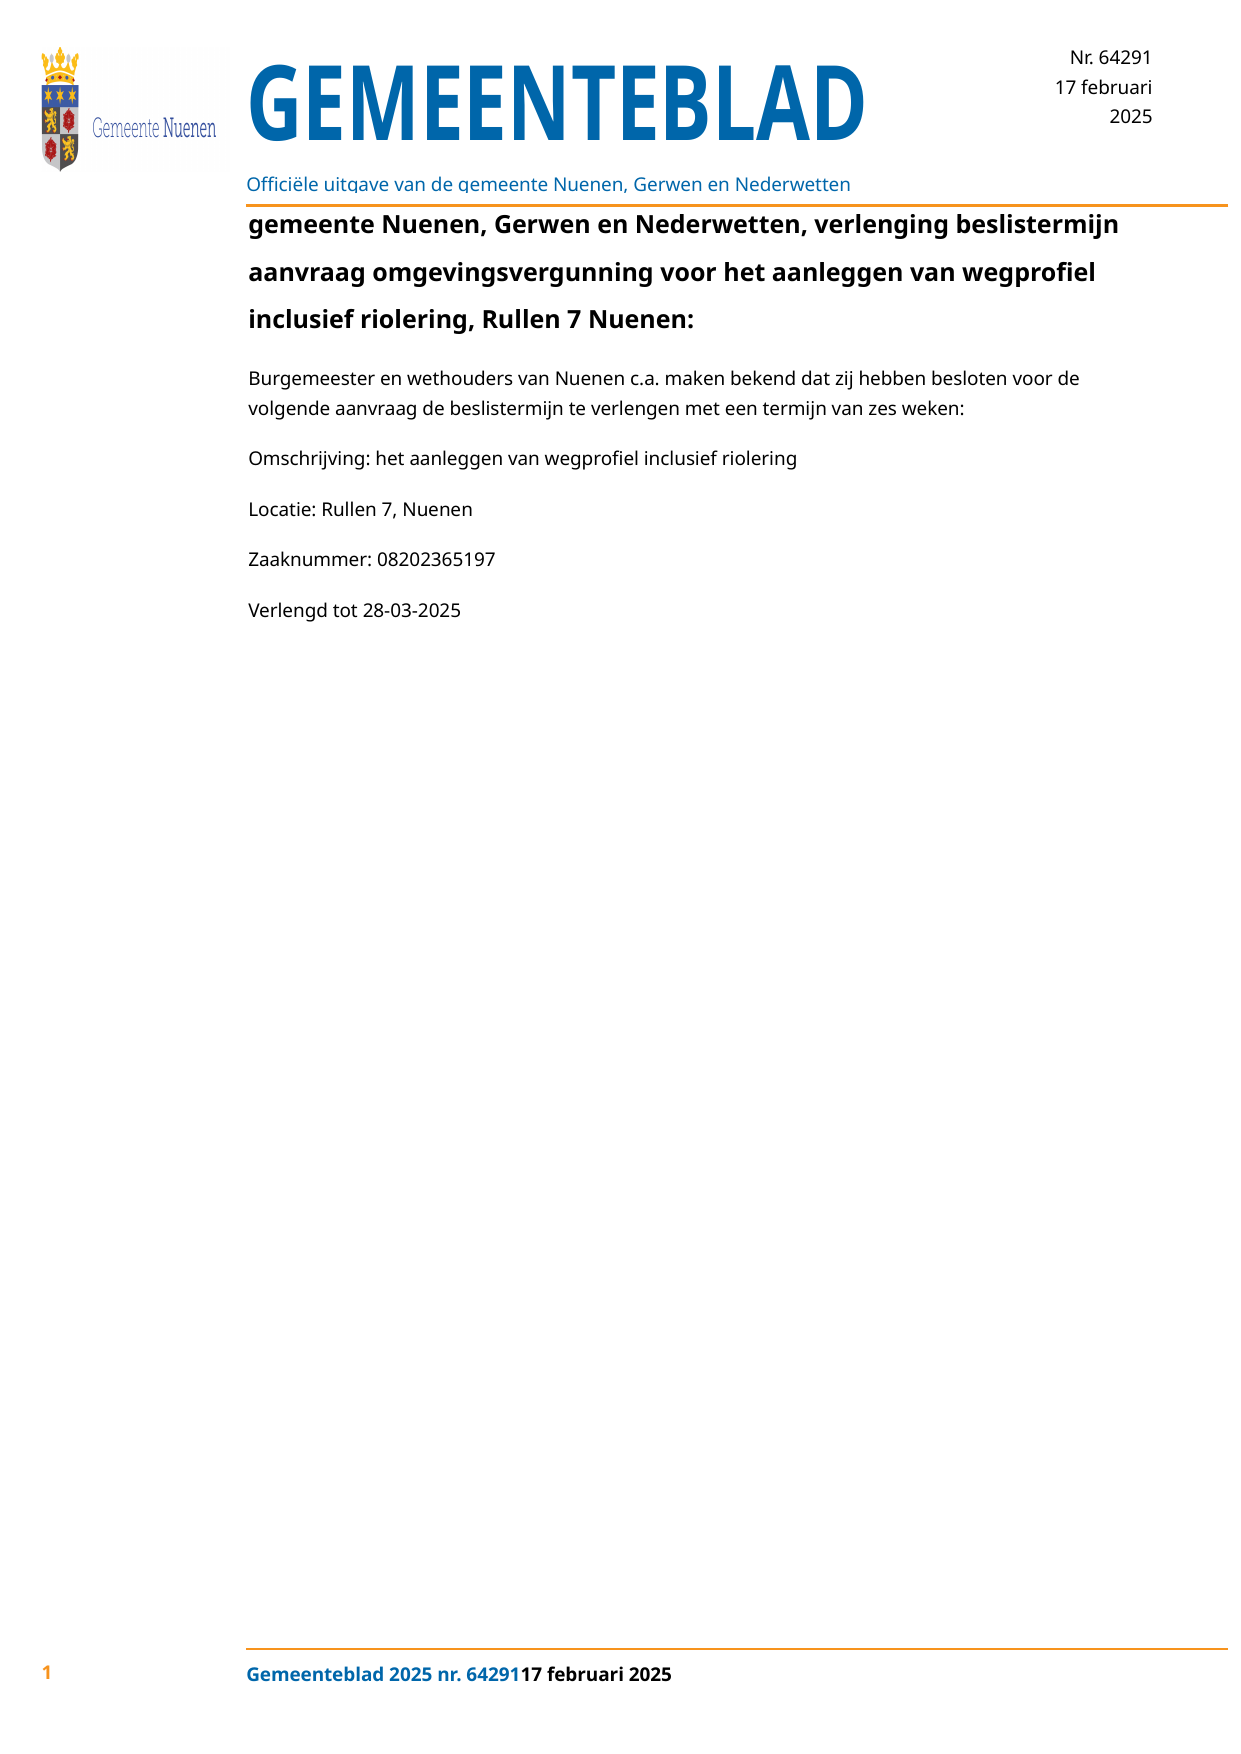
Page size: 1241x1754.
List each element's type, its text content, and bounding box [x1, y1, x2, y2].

text gemeente Nuenen, Gerwen en Nederwetten, verlenging beslistermijn aanvraag omgevingsvergunning voor het aanleggen van wegprofiel inclusief riolering, Rullen 7 Nuenen: [248, 207, 1152, 336]
text Omschrijving: het aanleggen van wegprofiel inclusief riolering [248, 446, 1152, 471]
text Locatie: Rullen 7, Nuenen [248, 496, 1152, 522]
picture [41, 47, 231, 172]
text Zaaknummer: 08202365197 [248, 546, 1152, 572]
text Verlengd tot 28-03-2025 [248, 597, 1152, 622]
text Burgemeester en wethouders van Nuenen c.a. maken bekend dat zij hebben besloten voor de volgende aanvraag de beslistermijn te verlengen met een termijn van zes weken: [248, 366, 1152, 421]
